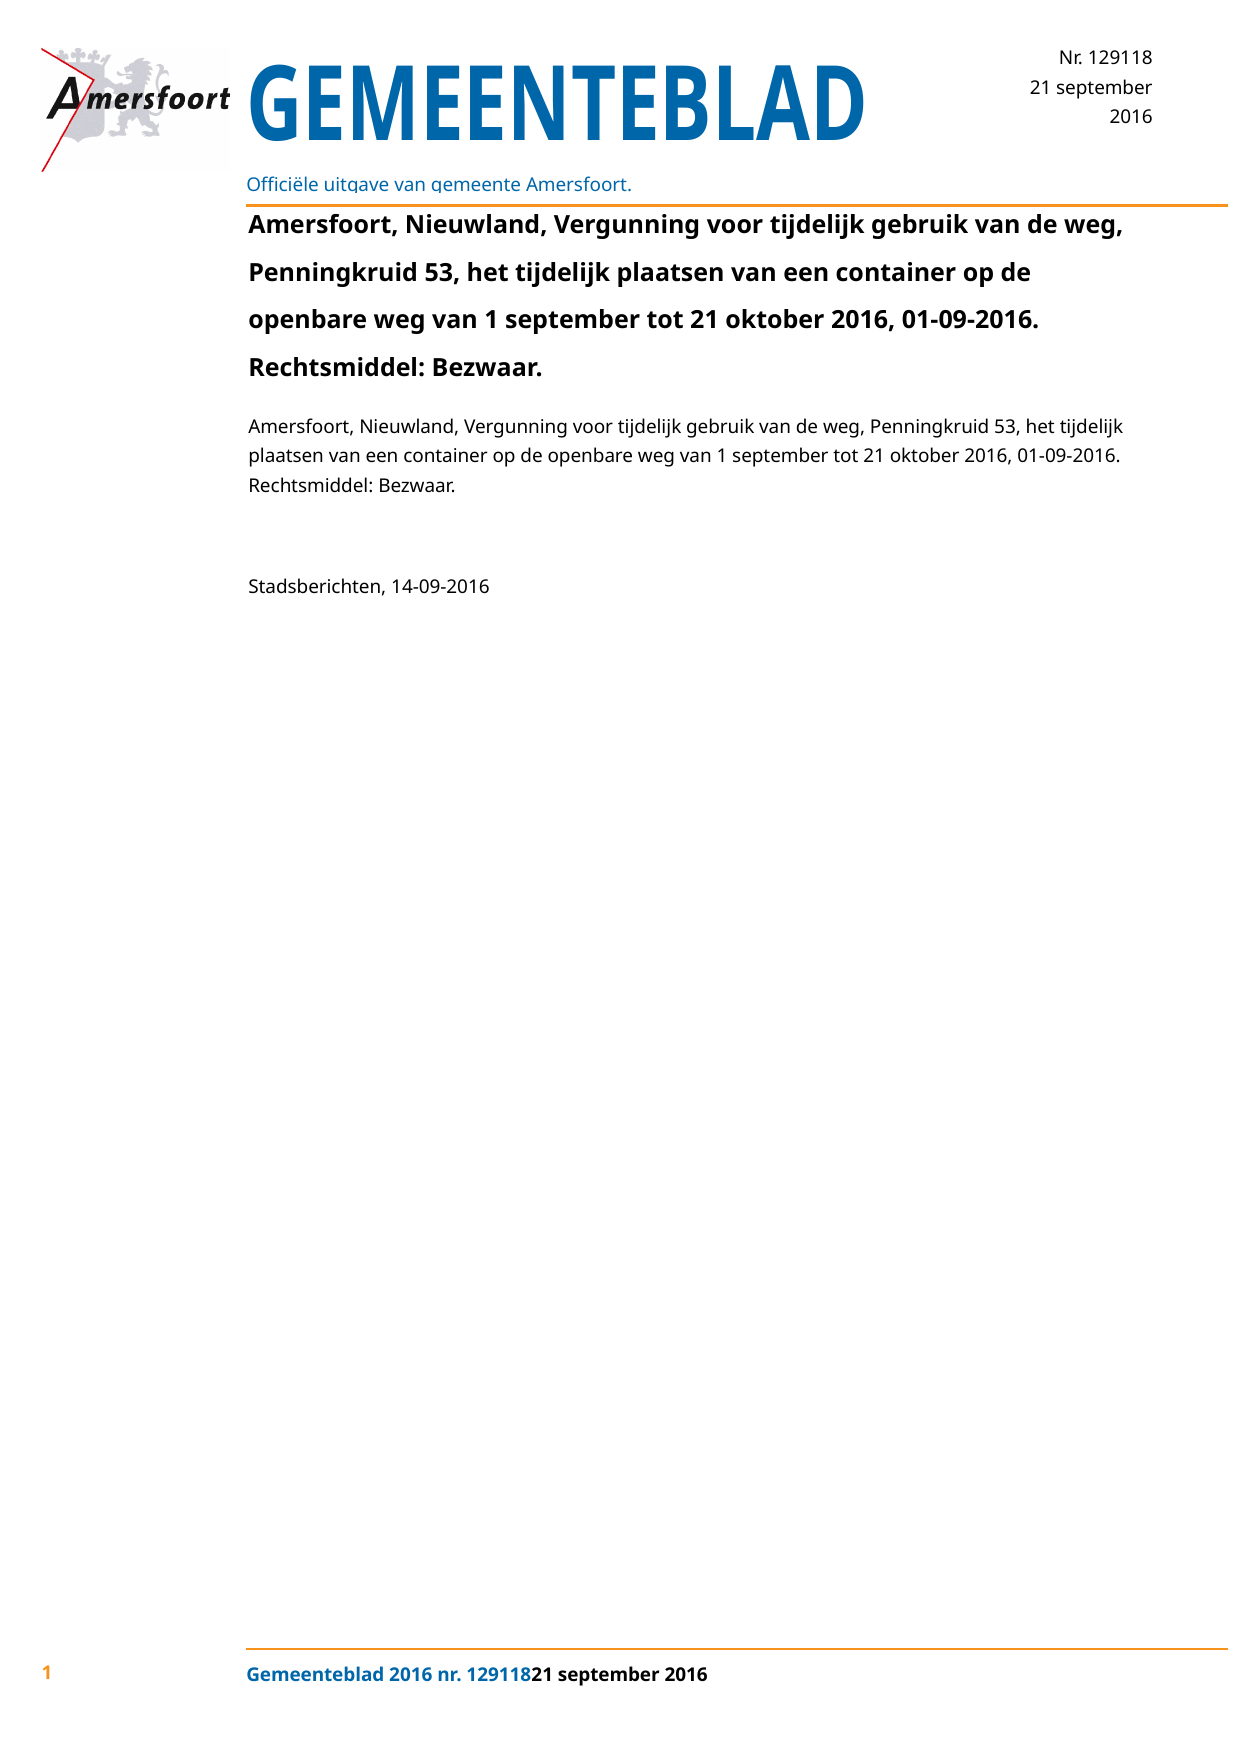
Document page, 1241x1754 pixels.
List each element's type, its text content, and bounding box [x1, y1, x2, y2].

text Stadsberichten, 14-09-2016 [248, 573, 1152, 599]
picture [41, 47, 231, 172]
text Amersfoort, Nieuwland, Vergunning voor tijdelijk gebruik van de weg, Penningkruid 53, het tijdelijk plaatsen van een container op de openbare weg van 1 september tot 21 oktober 2016, 01-09-2016. Rechtsmiddel: Bezwaar. [248, 207, 1152, 384]
text Amersfoort, Nieuwland, Vergunning voor tijdelijk gebruik van de weg, Penningkruid 53, het tijdelijk plaatsen van een container op de openbare weg van 1 september tot 21 oktober 2016, 01-09-2016. Rechtsmiddel: Bezwaar. [248, 413, 1152, 498]
